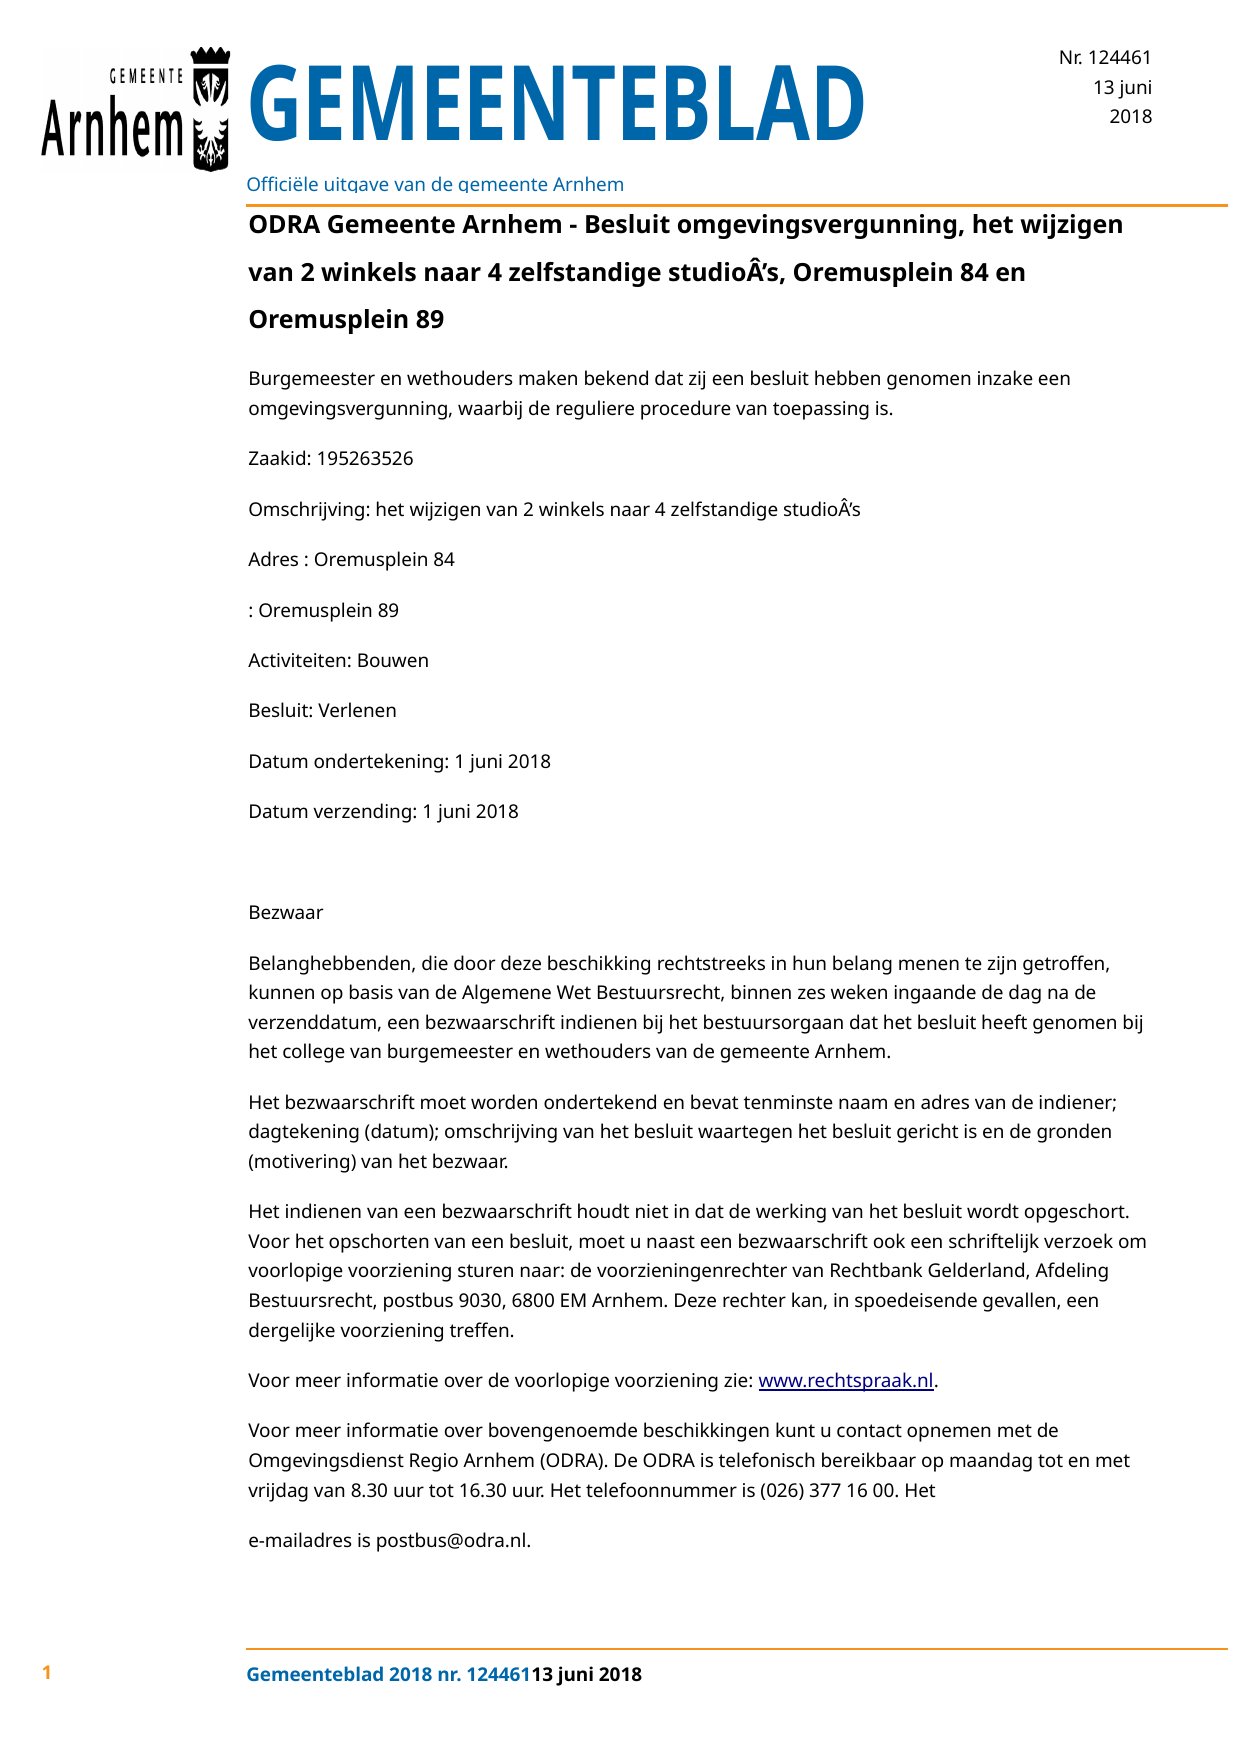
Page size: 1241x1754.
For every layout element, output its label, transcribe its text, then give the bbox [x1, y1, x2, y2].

text Burgemeester en wethouders maken bekend dat zij een besluit hebben genomen inzake een omgevingsvergunning, waarbij de reguliere procedure van toepassing is. [248, 366, 1152, 421]
text ODRA Gemeente Arnhem - Besluit omgevingsvergunning, het wijzigen van 2 winkels naar 4 zelfstandige studioÂ’s, Oremusplein 84 en Oremusplein 89 [248, 207, 1152, 336]
text Activiteiten: Bouwen [248, 647, 1152, 673]
text Het indienen van een bezwaarschrift houdt niet in dat de werking van het besluit wordt opgeschort. Voor het opschorten van een besluit, moet u naast een bezwaarschrift ook een schriftelijk verzoek om voorlopige voorziening sturen naar: de voorzieningenrechter van Rechtbank Gelderland, Afdeling Bestuursrecht, postbus 9030, 6800 EM Arnhem. Deze rechter kan, in spoedeisende gevallen, een dergelijke voorziening treffen. [248, 1198, 1152, 1342]
text Het bezwaarschrift moet worden ondertekend en bevat tenminste naam en adres van de indiener; dagtekening (datum); omschrijving van het besluit waartegen het besluit gericht is en de gronden (motivering) van het bezwaar. [248, 1089, 1152, 1174]
text Adres : Oremusplein 84 [248, 546, 1152, 572]
text Datum ondertekening: 1 juni 2018 [248, 748, 1152, 774]
text Voor meer informatie over bovengenoemde beschikkingen kunt u contact opnemen met de Omgevingsdienst Regio Arnhem (ODRA). De ODRA is telefonisch bereikbaar op maandag tot en met vrijdag van 8.30 uur tot 16.30 uur. Het telefoonnummer is (026) 377 16 00. Het [248, 1418, 1152, 1502]
text Bezwaar [248, 899, 1152, 925]
text Omschrijving: het wijzigen van 2 winkels naar 4 zelfstandige studioÂ’s [248, 496, 1152, 522]
text e-mailadres is postbus@odra.nl. [248, 1527, 1152, 1553]
text Datum verzending: 1 juni 2018 [248, 798, 1152, 824]
text Voor meer informatie over de voorlopige voorziening zie: www.rechtspraak.nl. [248, 1367, 1152, 1393]
picture [41, 47, 231, 172]
text Besluit: Verlenen [248, 698, 1152, 723]
text Zaakid: 195263526 [248, 446, 1152, 471]
text Belanghebbenden, die door deze beschikking rechtstreeks in hun belang menen te zijn getroffen, kunnen op basis van de Algemene Wet Bestuursrecht, binnen zes weken ingaande de dag na de verzenddatum, een bezwaarschrift indienen bij het bestuursorgaan dat het besluit heeft genomen bij het college van burgemeester en wethouders van de gemeente Arnhem. [248, 950, 1152, 1064]
text : Oremusplein 89 [248, 597, 1152, 622]
